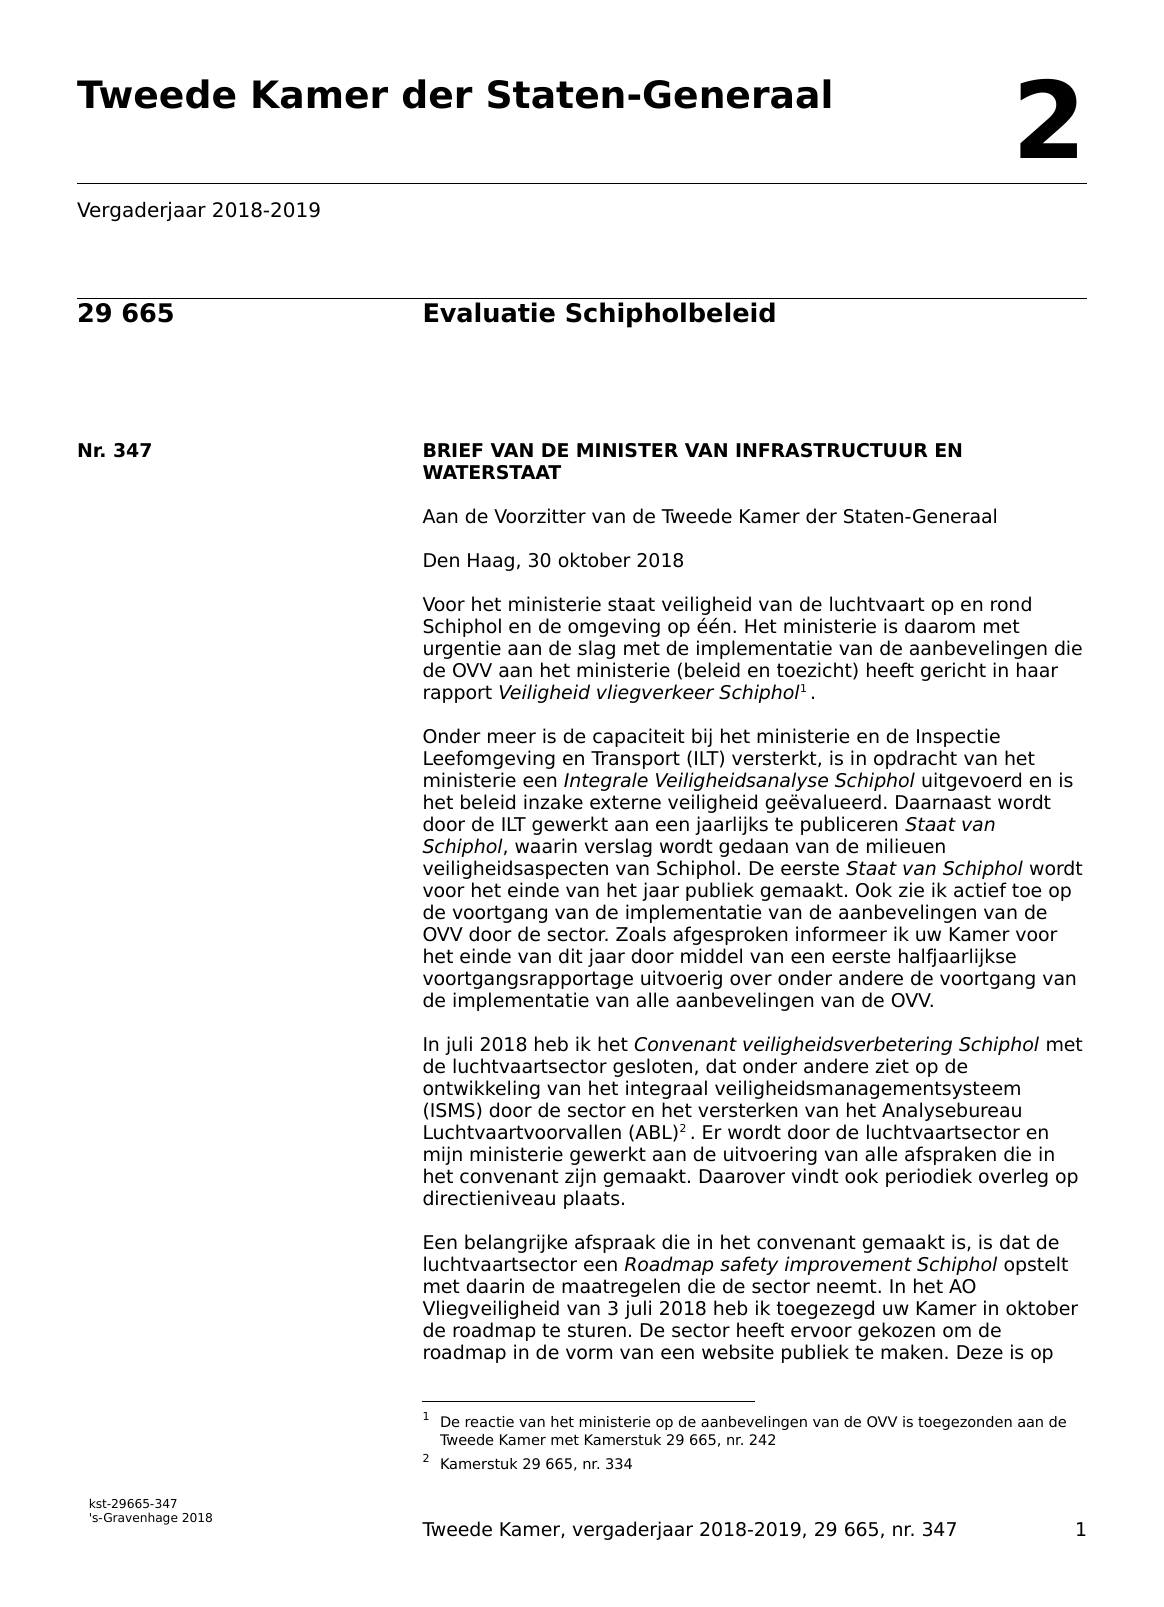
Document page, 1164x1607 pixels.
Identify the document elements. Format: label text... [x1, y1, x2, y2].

text Kamerstuk 29 665, nr. 334 [422, 1452, 1087, 1474]
text kst-29665-347 [88, 1497, 323, 1511]
text De reactie van het ministerie op de aanbevelingen van de OVV is toegezonden aan de Tweede Kamer met Kamerstuk 29 665, nr. 242 [422, 1410, 1087, 1449]
table_header Tweede Kamer der Staten-Generaal [77, 59, 886, 183]
text Voor het ministerie staat veiligheid van de luchtvaart op en rond Schiphol en de omgeving op één. Het ministerie is daarom met urgentie aan de slag met de implementatie van de aanbevelingen die de OVV aan het ministerie (beleid en toezicht) heeft gericht in haar rapport Veiligheid vliegverkeer Schiphol. [422, 594, 1087, 704]
text Onder meer is de capaciteit bij het ministerie en de Inspectie Leefomgeving en Transport (ILT) versterkt, is in opdracht van het ministerie een Integrale Veiligheidsanalyse Schiphol uitgevoerd en is het beleid inzake externe veiligheid geëvalueerd. Daarnaast wordt door de ILT gewerkt aan een jaarlijks te publiceren Staat van Schiphol, waarin verslag wordt gedaan van de milieuen veiligheidsaspecten van Schiphol. De eerste Staat van Schiphol wordt voor het einde van het jaar publiek gemaakt. Ook zie ik actief toe op de voortgang van de implementatie van de aanbevelingen van de OVV door de sector. Zoals afgesproken informeer ik uw Kamer voor het einde van dit jaar door middel van een eerste halfjaarlijkse voortgangsrapportage uitvoerig over onder andere de voortgang van de implementatie van alle aanbevelingen van de OVV. [422, 726, 1087, 1012]
subtitle 29 665 Evaluatie Schipholbeleid [77, 299, 1087, 329]
text 's-Gravenhage 2018 [88, 1511, 323, 1525]
table_cell Vergaderjaar 2018-2019 [77, 184, 1087, 298]
text In juli 2018 heb ik het Convenant veiligheidsverbetering Schiphol met de luchtvaartsector gesloten, dat onder andere ziet op de ontwikkeling van het integraal veiligheidsmanagementsysteem (ISMS) door de sector en het versterken van het Analysebureau Luchtvaartvoorvallen (ABL). Er wordt door de luchtvaartsector en mijn ministerie gewerkt aan de uitvoering van alle afspraken die in het convenant zijn gemaakt. Daarover vindt ook periodiek overleg op directieniveau plaats. [422, 1034, 1087, 1210]
text Aan de Voorzitter van de Tweede Kamer der Staten-Generaal [422, 506, 1087, 528]
table_header 2 [886, 59, 1087, 183]
text Den Haag, 30 oktober 2018 [422, 550, 1087, 572]
subtitle Nr. 347 BRIEF VAN DE MINISTER VAN INFRASTRUCTUUR EN WATERSTAAT [77, 440, 1087, 484]
text Een belangrijke afspraak die in het convenant gemaakt is, is dat de luchtvaartsector een Roadmap safety improvement Schiphol opstelt met daarin de maatregelen die de sector neemt. In het AO Vliegveiligheid van 3 juli 2018 heb ik toegezegd uw Kamer in oktober de roadmap te sturen. De sector heeft ervoor gekozen om de roadmap in de vorm van een website publiek te maken. Deze is op [422, 1232, 1087, 1364]
